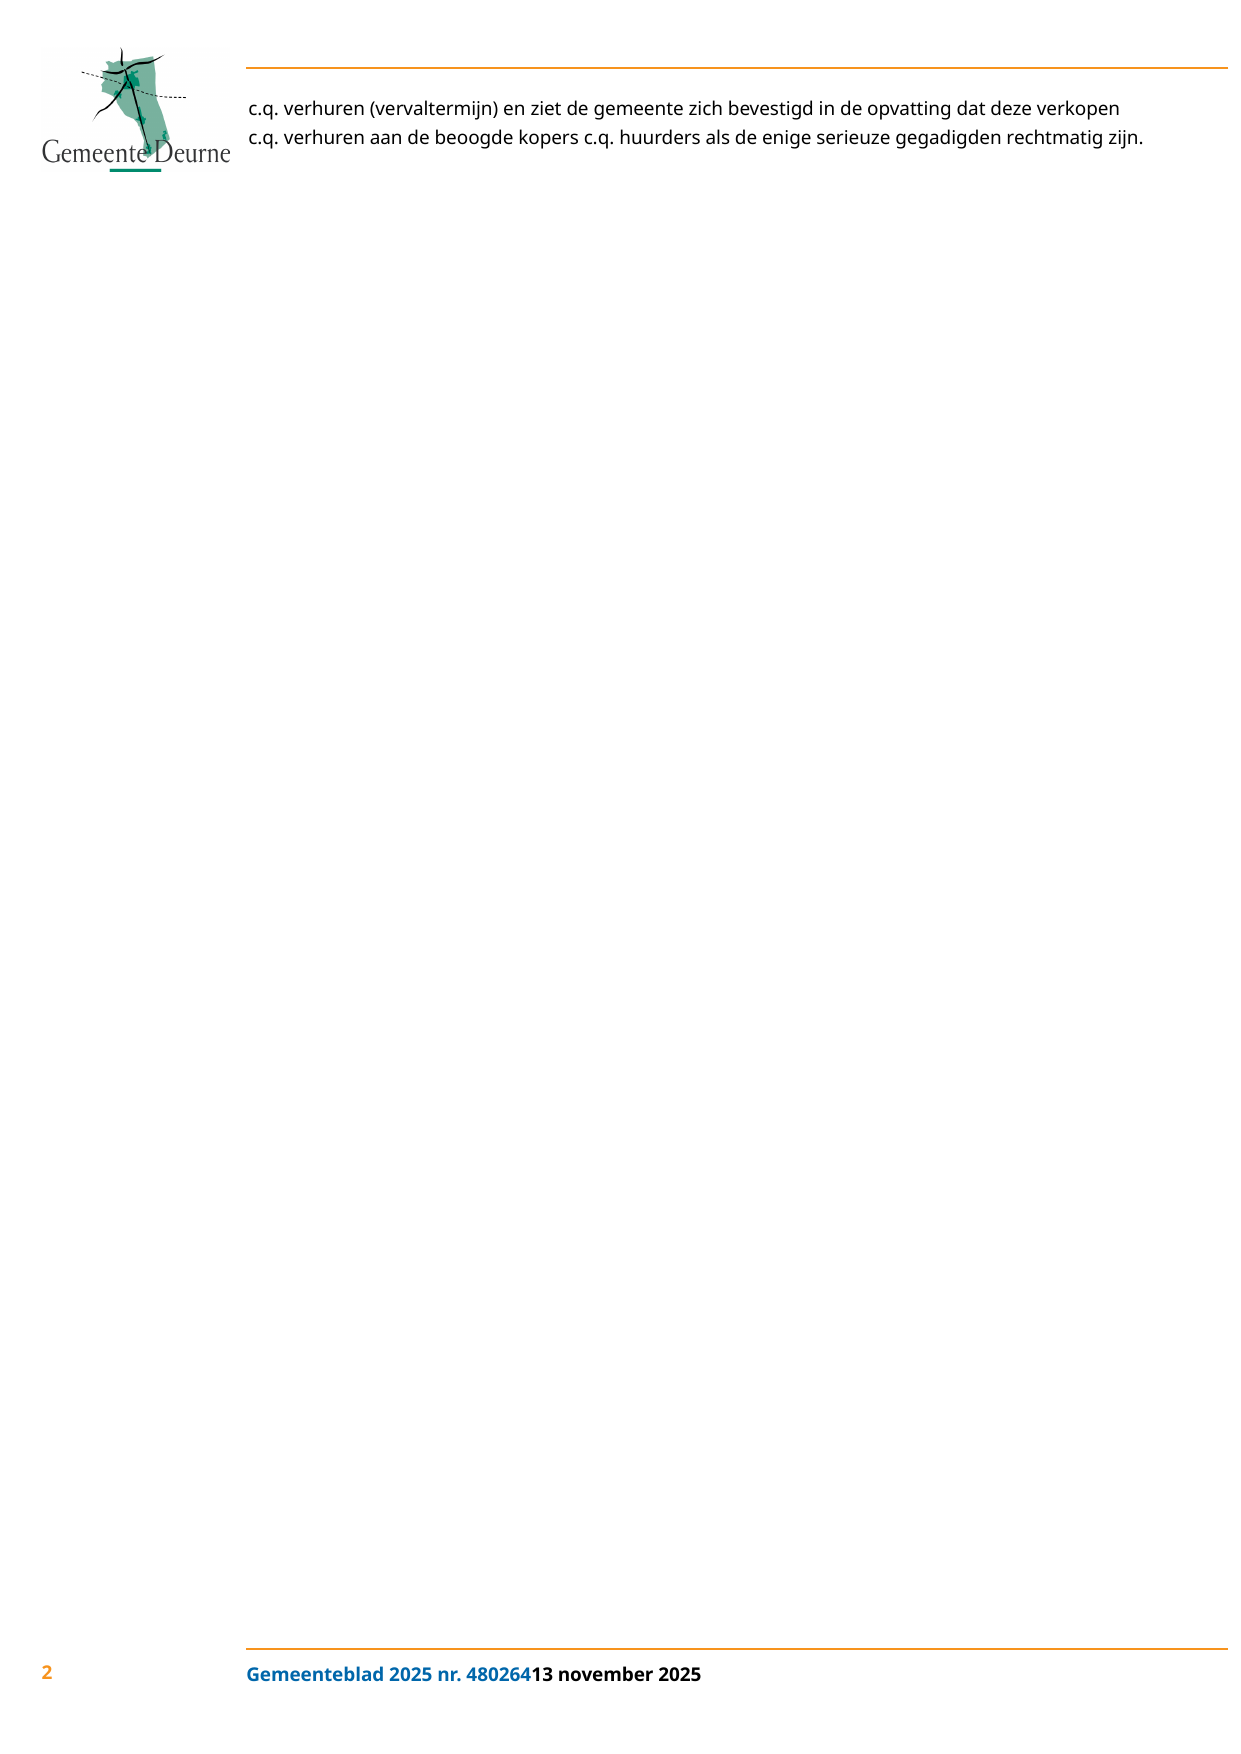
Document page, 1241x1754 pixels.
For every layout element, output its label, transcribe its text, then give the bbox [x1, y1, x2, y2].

text c.q. verhuren (vervaltermijn) en ziet de gemeente zich bevestigd in de opvatting dat deze verkopen c.q. verhuren aan de beoogde kopers c.q. huurders als de enige serieuze gegadigden rechtmatig zijn. [248, 95, 1152, 150]
picture [41, 47, 231, 172]
